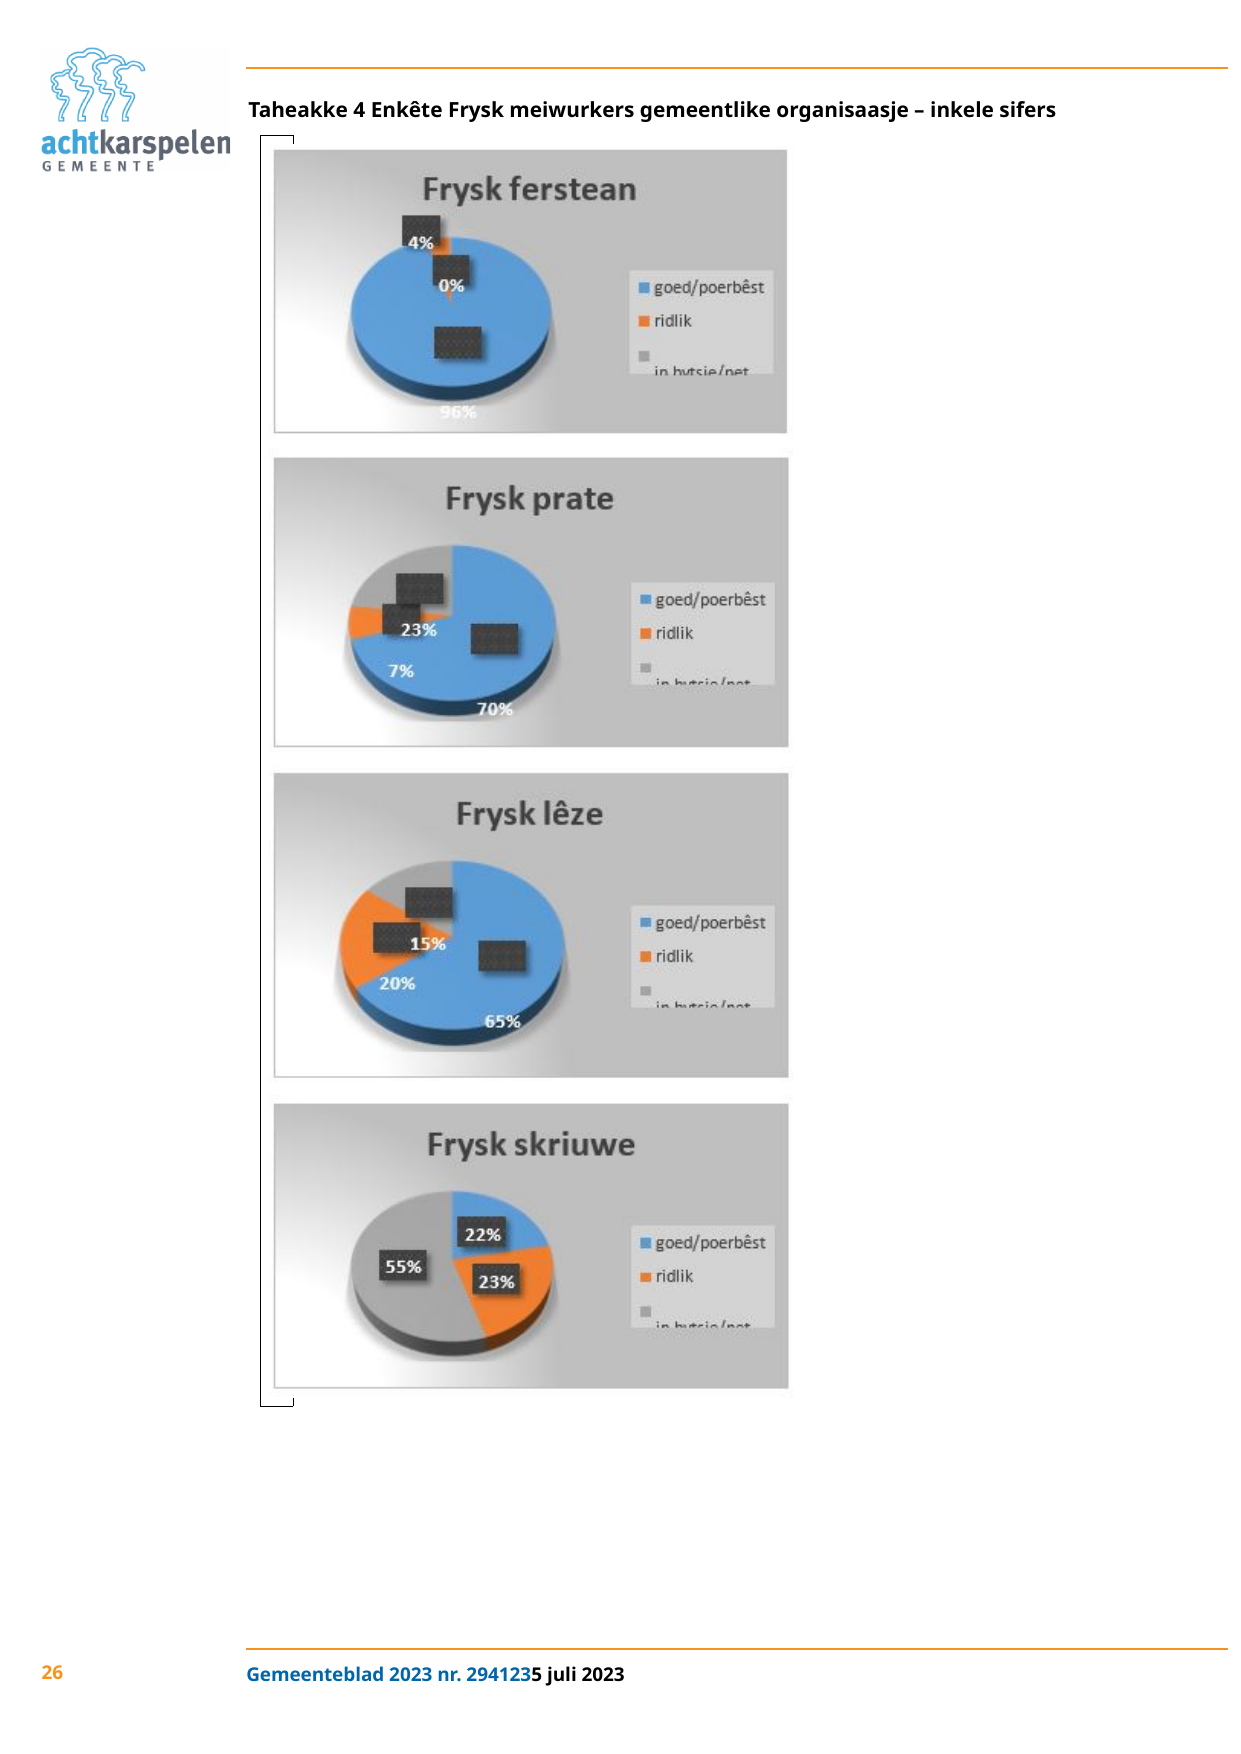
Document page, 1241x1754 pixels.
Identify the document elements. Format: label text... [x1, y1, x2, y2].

picture [268, 144, 801, 1398]
text Taheakke 4 Enkête Frysk meiwurkers gemeentlike organisaasje – inkele sifers [248, 95, 1152, 123]
picture [41, 47, 231, 172]
